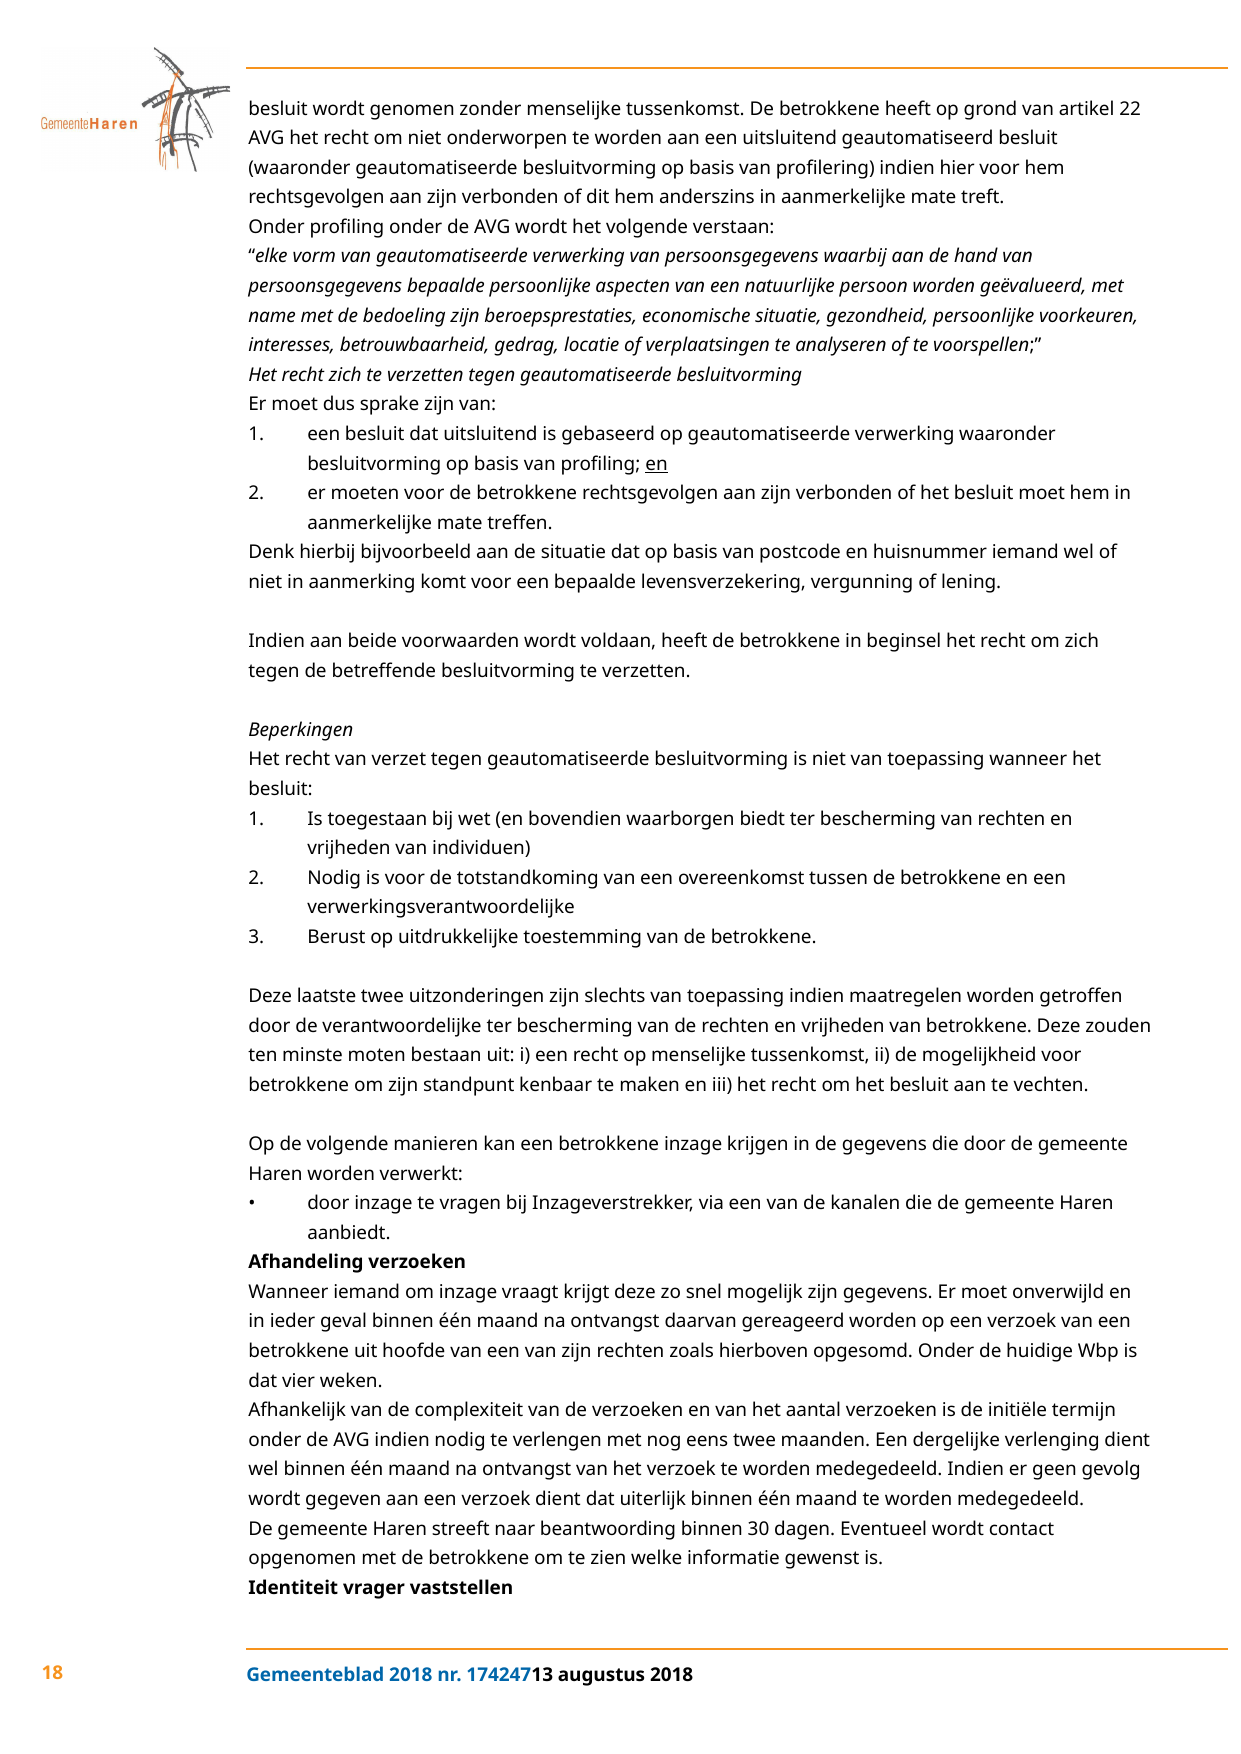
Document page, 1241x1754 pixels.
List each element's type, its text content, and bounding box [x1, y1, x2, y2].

text Afhankelijk van de complexiteit van de verzoeken en van het aantal verzoeken is de initiële termijn onder de AVG indien nodig te verlengen met nog eens twee maanden. Een dergelijke verlenging dient wel binnen één maand na ontvangst van het verzoek te worden medegedeeld. Indien er geen gevolg wordt gegeven aan een verzoek dient dat uiterlijk binnen één maand te worden medegedeeld. [248, 1396, 1152, 1511]
list Is toegestaan bij wet (en bovendien waarborgen biedt ter bescherming van rechten en vrijheden van individuen) [248, 805, 1152, 860]
text Wanneer iemand om inzage vraagt krijgt deze zo snel mogelijk zijn gegevens. Er moet onverwijld en in ieder geval binnen één maand na ontvangst daarvan gereageerd worden op een verzoek van een betrokkene uit hoofde van een van zijn rechten zoals hierboven opgesomd. Onder de huidige Wbp is dat vier weken. [248, 1278, 1152, 1393]
text Denk hierbij bijvoorbeeld aan de situatie dat op basis van postcode en huisnummer iemand wel of niet in aanmerking komt voor een bepaalde levensverzekering, vergunning of lening. [248, 538, 1152, 594]
text Het recht zich te verzetten tegen geautomatiseerde besluitvorming [248, 361, 1152, 387]
text besluit wordt genomen zonder menselijke tussenkomst. De betrokkene heeft op grond van artikel 22 AVG het recht om niet onderworpen te worden aan een uitsluitend geautomatiseerd besluit (waaronder geautomatiseerde besluitvorming op basis van profilering) indien hier voor hem rechtsgevolgen aan zijn verbonden of dit hem anderszins in aanmerkelijke mate treft. [248, 95, 1152, 209]
list Nodig is voor de totstandkoming van een overeenkomst tussen de betrokkene en een verwerkingsverantwoordelijke [248, 864, 1152, 919]
picture [41, 47, 231, 172]
text Het recht van verzet tegen geautomatiseerde besluitvorming is niet van toepassing wanneer het besluit: [248, 746, 1152, 801]
text Indien aan beide voorwaarden wordt voldaan, heeft de betrokkene in beginsel het recht om zich tegen de betreffende besluitvorming te verzetten. [248, 627, 1152, 683]
list er moeten voor de betrokkene rechtsgevolgen aan zijn verbonden of het besluit moet hem in aanmerkelijke mate treffen. [248, 479, 1152, 535]
text Er moet dus sprake zijn van: [248, 391, 1152, 416]
text Onder profiling onder de AVG wordt het volgende verstaan: [248, 213, 1152, 239]
list een besluit dat uitsluitend is gebaseerd op geautomatiseerde verwerking waaronder besluitvorming op basis van profiling; en [248, 420, 1152, 476]
text Afhandeling verzoeken [248, 1248, 1152, 1274]
text De gemeente Haren streeft naar beantwoording binnen 30 dagen. Eventueel wordt contact opgenomen met de betrokkene om te zien welke informatie gewenst is. [248, 1515, 1152, 1570]
text Op de volgende manieren kan een betrokkene inzage krijgen in de gegevens die door de gemeente Haren worden verwerkt: [248, 1130, 1152, 1186]
text “elke vorm van geautomatiseerde verwerking van persoonsgegevens waarbij aan de hand van persoonsgegevens bepaalde persoonlijke aspecten van een natuurlijke persoon worden geëvalueerd, met name met de bedoeling zijn beroepsprestaties, economische situatie, gezondheid, persoonlijke voorkeuren, interesses, betrouwbaarheid, gedrag, locatie of verplaatsingen te analyseren of te voorspellen;” [248, 243, 1152, 357]
text Deze laatste twee uitzonderingen zijn slechts van toepassing indien maatregelen worden getroffen door de verantwoordelijke ter bescherming van de rechten en vrijheden van betrokkene. Deze zouden ten minste moten bestaan uit: i) een recht op menselijke tussenkomst, ii) de mogelijkheid voor betrokkene om zijn standpunt kenbaar te maken en iii) het recht om het besluit aan te vechten. [248, 982, 1152, 1097]
list Berust op uitdrukkelijke toestemming van de betrokkene. [248, 923, 1152, 949]
list door inzage te vragen bij Inzageverstrekker, via een van de kanalen die de gemeente Haren aanbiedt. [248, 1189, 1152, 1245]
text Identiteit vrager vaststellen [248, 1574, 1152, 1600]
text Beperkingen [248, 716, 1152, 742]
